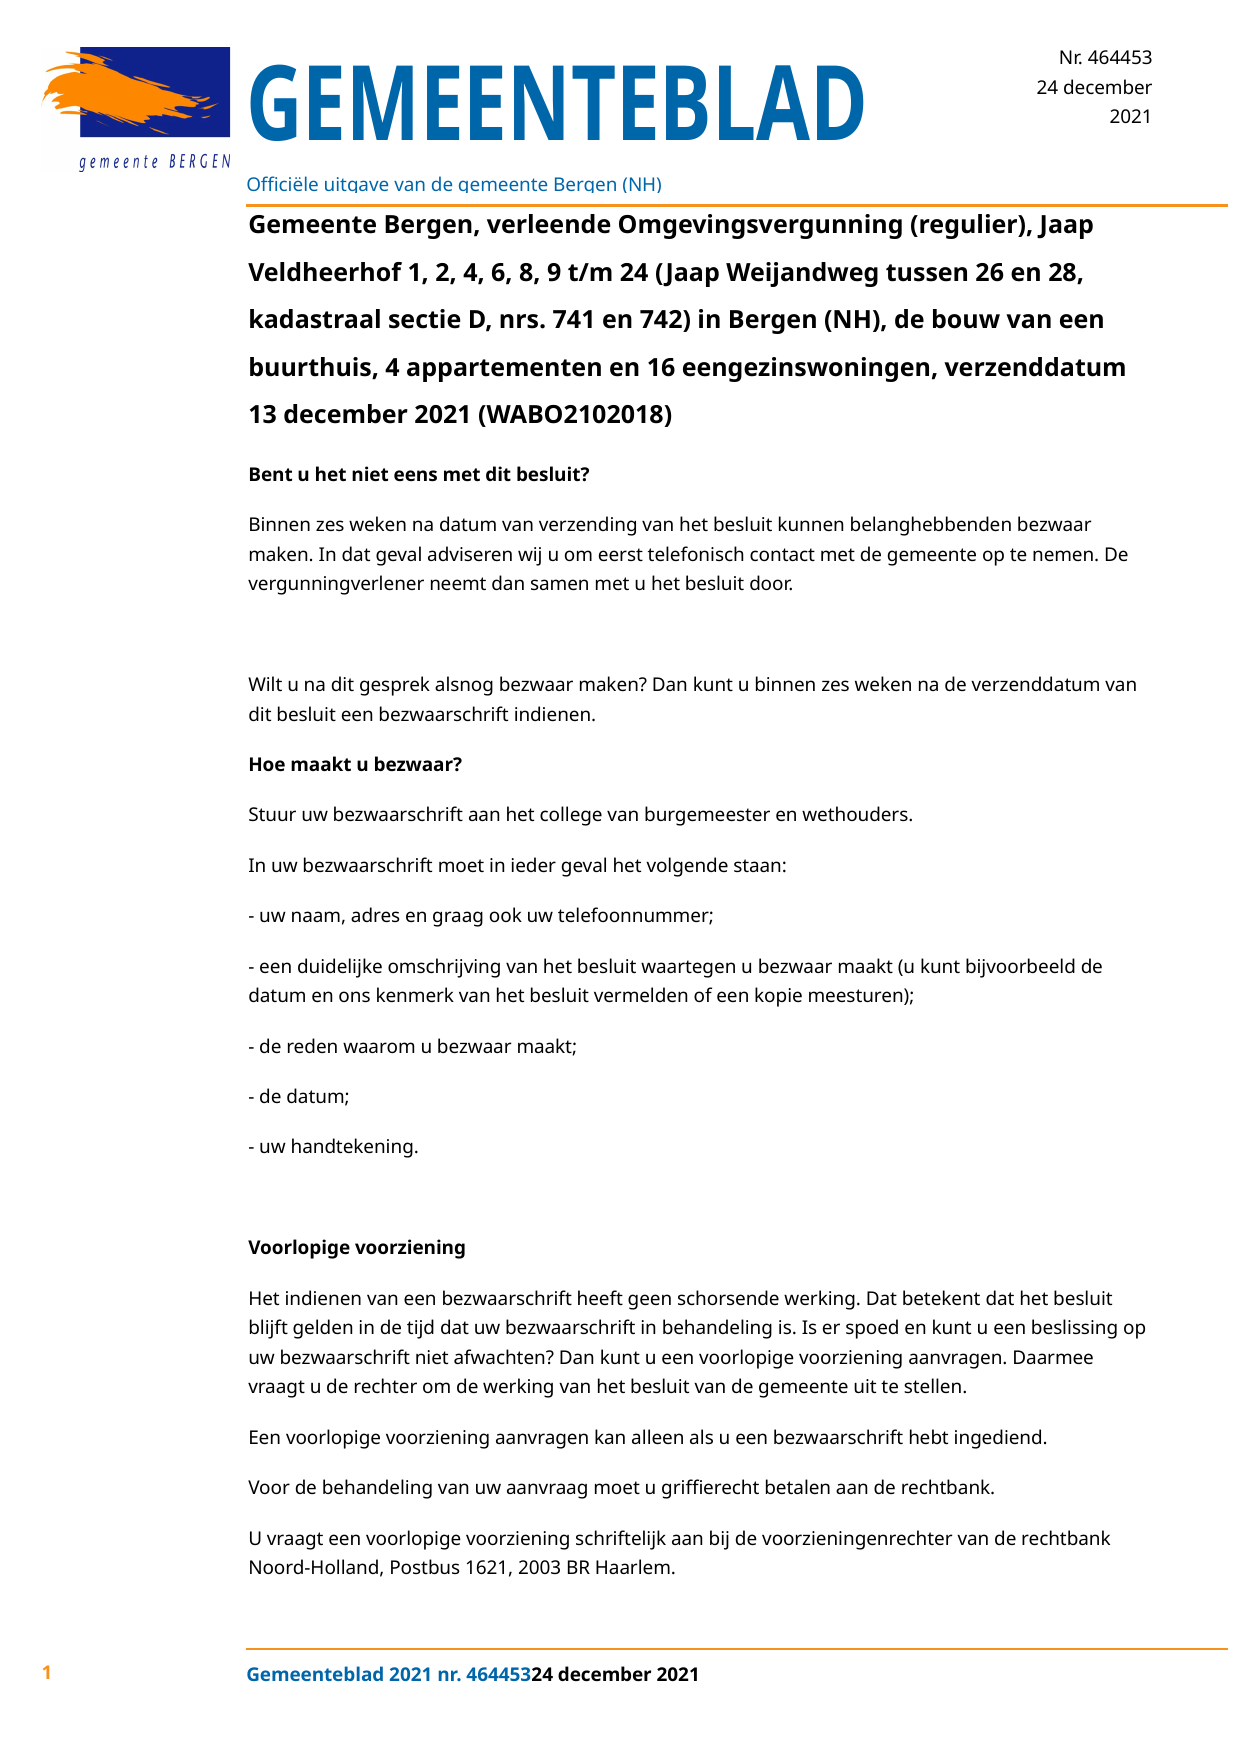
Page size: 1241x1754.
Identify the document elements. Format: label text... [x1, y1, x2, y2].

text - uw naam, adres en graag ook uw telefoonnummer; [248, 902, 1152, 928]
picture [41, 47, 231, 172]
text Wilt u na dit gesprek alsnog bezwaar maken? Dan kunt u binnen zes weken na de verzenddatum van dit besluit een bezwaarschrift indienen. [248, 671, 1152, 726]
text Voorlopige voorziening [248, 1234, 1152, 1260]
text Bent u het niet eens met dit besluit? [248, 461, 1152, 486]
text Stuur uw bezwaarschrift aan het college van burgemeester en wethouders. [248, 802, 1152, 827]
text Gemeente Bergen, verleende Omgevingsvergunning (regulier), Jaap Veldheerhof 1, 2, 4, 6, 8, 9 t/m 24 (Jaap Weijandweg tussen 26 en 28, kadastraal sectie D, nrs. 741 en 742) in Bergen (NH), de bouw van een buurthuis, 4 appartementen en 16 eengezinswoningen, verzenddatum 13 december 2021 (WABO2102018) [248, 207, 1152, 431]
text - de reden waarom u bezwaar maakt; [248, 1033, 1152, 1058]
text In uw bezwaarschrift moet in ieder geval het volgende staan: [248, 852, 1152, 878]
text Hoe maakt u bezwaar? [248, 751, 1152, 777]
text Het indienen van een bezwaarschrift heeft geen schorsende werking. Dat betekent dat het besluit blijft gelden in de tijd dat uw bezwaarschrift in behandeling is. Is er spoed en kunt u een beslissing op uw bezwaarschrift niet afwachten? Dan kunt u een voorlopige voorziening aanvragen. Daarmee vraagt u de rechter om de werking van het besluit van de gemeente uit te stellen. [248, 1285, 1152, 1399]
text Binnen zes weken na datum van verzending van het besluit kunnen belanghebbenden bezwaar maken. In dat geval adviseren wij u om eerst telefonisch contact met de gemeente op te nemen. De vergunningverlener neemt dan samen met u het besluit door. [248, 511, 1152, 596]
text Voor de behandeling van uw aanvraag moet u griffierecht betalen aan de rechtbank. [248, 1474, 1152, 1500]
text - de datum; [248, 1083, 1152, 1109]
text - uw handtekening. [248, 1134, 1152, 1159]
text Een voorlopige voorziening aanvragen kan alleen als u een bezwaarschrift hebt ingediend. [248, 1424, 1152, 1450]
text - een duidelijke omschrijving van het besluit waartegen u bezwaar maakt (u kunt bijvoorbeeld de datum en ons kenmerk van het besluit vermelden of een kopie meesturen); [248, 953, 1152, 1008]
text U vraagt een voorlopige voorziening schriftelijk aan bij de voorzieningenrechter van de rechtbank Noord-Holland, Postbus 1621, 2003 BR Haarlem. [248, 1525, 1152, 1580]
